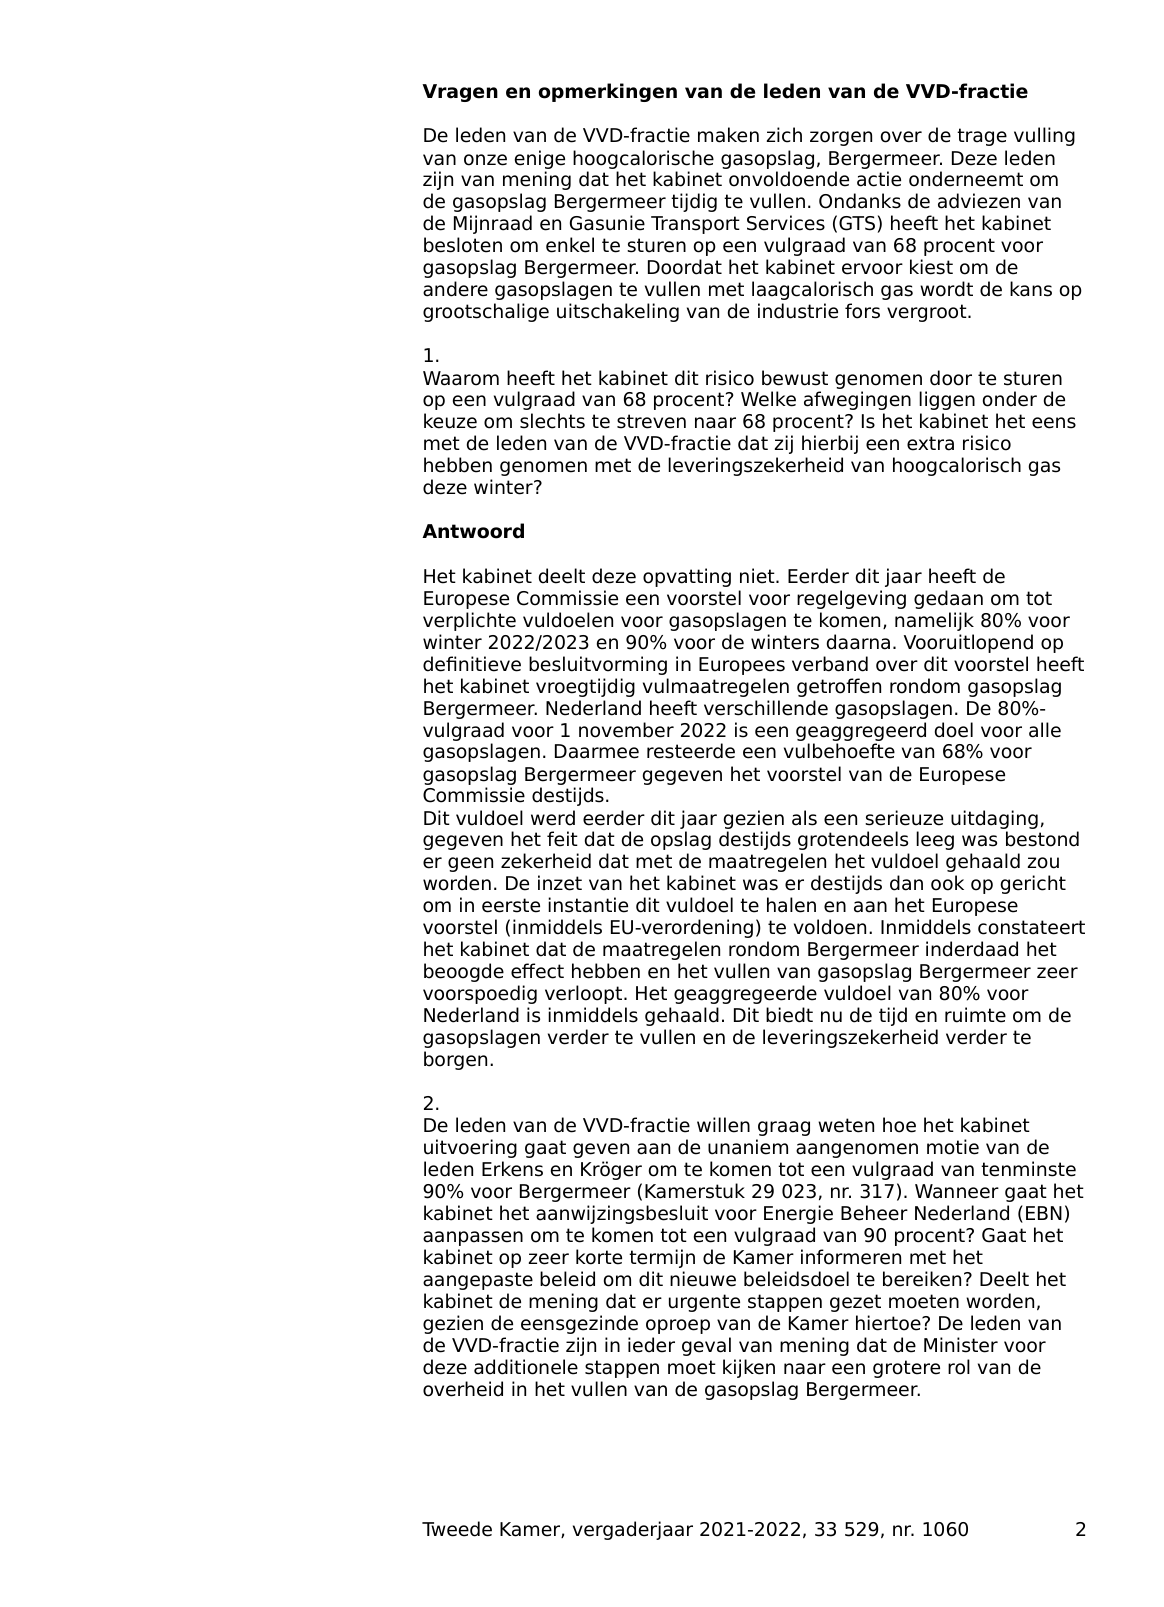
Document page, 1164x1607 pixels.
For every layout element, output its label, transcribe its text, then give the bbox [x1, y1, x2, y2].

text Waarom heeft het kabinet dit risico bewust genomen door te sturen op een vulgraad van 68 procent? Welke afwegingen liggen onder de keuze om slechts te streven naar 68 procent? Is het kabinet het eens met de leden van de VVD-fractie dat zij hierbij een extra risico hebben genomen met de leveringszekerheid van hoogcalorisch gas deze winter? [422, 367, 1087, 499]
text De leden van de VVD-fractie willen graag weten hoe het kabinet uitvoering gaat geven aan de unaniem aangenomen motie van de leden Erkens en Kröger om te komen tot een vulgraad van tenminste 90% voor Bergermeer (Kamerstuk 29 023, nr. 317). Wanneer gaat het kabinet het aanwijzingsbesluit voor Energie Beheer Nederland (EBN) aanpassen om te komen tot een vulgraad van 90 procent? Gaat het kabinet op zeer korte termijn de Kamer informeren met het aangepaste beleid om dit nieuwe beleidsdoel te bereiken? Deelt het kabinet de mening dat er urgente stappen gezet moeten worden, gezien de eensgezinde oproep van de Kamer hiertoe? De leden van de VVD-fractie zijn in ieder geval van mening dat de Minister voor deze additionele stappen moet kijken naar een grotere rol van de overheid in het vullen van de gasopslag Bergermeer. [422, 1115, 1087, 1401]
subtitle Vragen en opmerkingen van de leden van de VVD-fractie [422, 81, 1087, 103]
text De leden van de VVD-fractie maken zich zorgen over de trage vulling van onze enige hoogcalorische gasopslag, Bergermeer. Deze leden zijn van mening dat het kabinet onvoldoende actie onderneemt om de gasopslag Bergermeer tijdig te vullen. Ondanks de adviezen van de Mijnraad en Gasunie Transport Services (GTS) heeft het kabinet besloten om enkel te sturen op een vulgraad van 68 procent voor gasopslag Bergermeer. Doordat het kabinet ervoor kiest om de andere gasopslagen te vullen met laagcalorisch gas wordt de kans op grootschalige uitschakeling van de industrie fors vergroot. [422, 125, 1087, 323]
text 1. [422, 345, 1087, 367]
text Het kabinet deelt deze opvatting niet. Eerder dit jaar heeft de Europese Commissie een voorstel voor regelgeving gedaan om tot verplichte vuldoelen voor gasopslagen te komen, namelijk 80% voor winter 2022/2023 en 90% voor de winters daarna. Vooruitlopend op definitieve besluitvorming in Europees verband over dit voorstel heeft het kabinet vroegtijdig vulmaatregelen getroffen rondom gasopslag Bergermeer. Nederland heeft verschillende gasopslagen. De 80%-vulgraad voor 1 november 2022 is een geaggregeerd doel voor alle gasopslagen. Daarmee resteerde een vulbehoefte van 68% voor gasopslag Bergermeer gegeven het voorstel van de Europese Commissie destijds. [422, 566, 1087, 807]
subtitle Antwoord [422, 521, 1087, 543]
text 2. [422, 1093, 1087, 1115]
text Dit vuldoel werd eerder dit jaar gezien als een serieuze uitdaging, gegeven het feit dat de opslag destijds grotendeels leeg was bestond er geen zekerheid dat met de maatregelen het vuldoel gehaald zou worden. De inzet van het kabinet was er destijds dan ook op gericht om in eerste instantie dit vuldoel te halen en aan het Europese voorstel (inmiddels EU-verordening) te voldoen. Inmiddels constateert het kabinet dat de maatregelen rondom Bergermeer inderdaad het beoogde effect hebben en het vullen van gasopslag Bergermeer zeer voorspoedig verloopt. Het geaggregeerde vuldoel van 80% voor Nederland is inmiddels gehaald. Dit biedt nu de tijd en ruimte om de gasopslagen verder te vullen en de leveringszekerheid verder te borgen. [422, 807, 1087, 1071]
